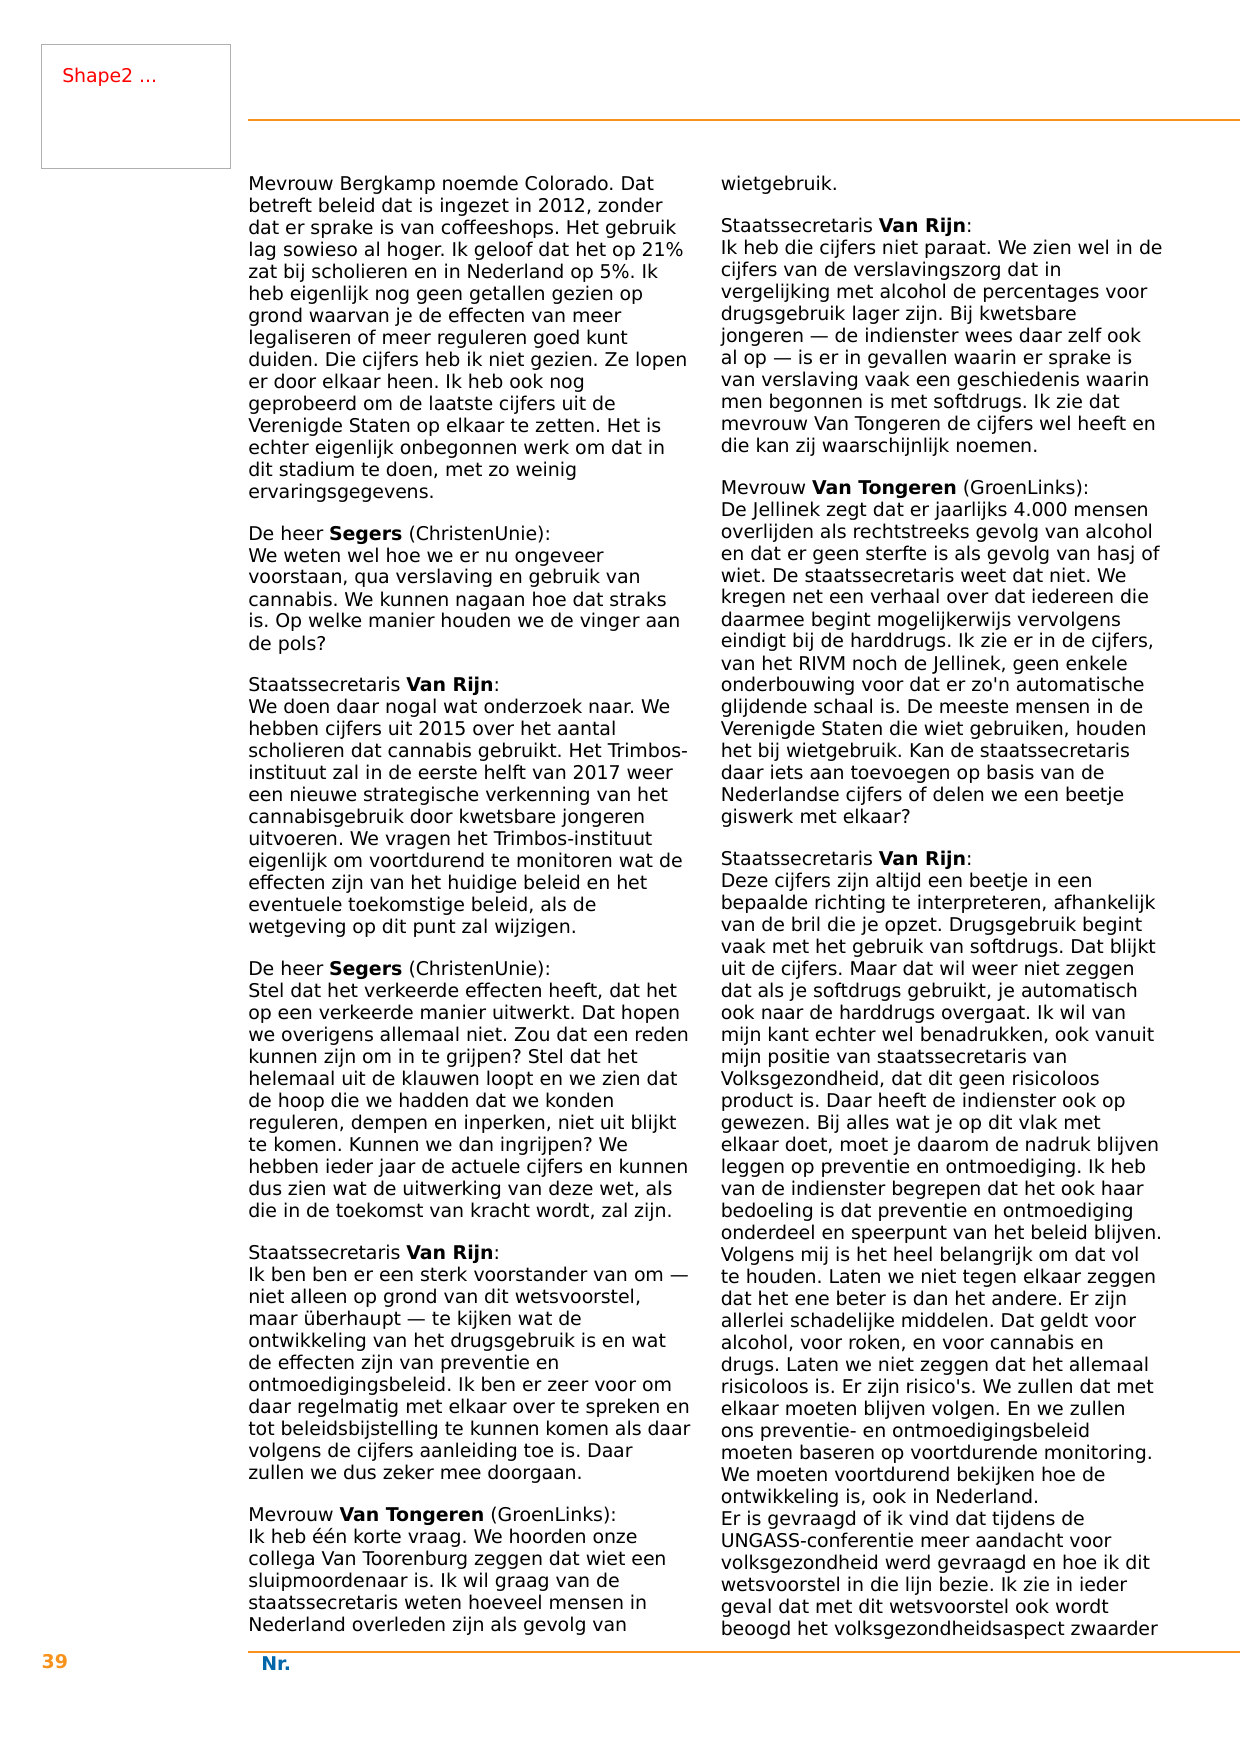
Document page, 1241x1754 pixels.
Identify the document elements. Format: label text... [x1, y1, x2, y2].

text wietgebruik. [721, 173, 1163, 195]
text Ik heb één korte vraag. We hoorden onze collega Van Toorenburg zeggen dat wiet een sluipmoordenaar is. Ik wil graag van de staatssecretaris weten hoeveel mensen in Nederland overleden zijn als gevolg van [248, 1526, 691, 1636]
text Mevrouw Van Tongeren (GroenLinks): [248, 1504, 691, 1526]
text Staatssecretaris Van Rijn: [721, 215, 1163, 237]
text Staatssecretaris Van Rijn: [248, 674, 691, 696]
text Ik ben ben er een sterk voorstander van om — niet alleen op grond van dit wetsvoorstel, maar überhaupt — te kijken wat de ontwikkeling van het drugsgebruik is en wat de effecten zijn van preventie en ontmoedigingsbeleid. Ik ben er zeer voor om daar regelmatig met elkaar over te spreken en tot beleidsbijstelling te kunnen komen als daar volgens de cijfers aanleiding toe is. Daar zullen we dus zeker mee doorgaan. [248, 1264, 691, 1484]
text Er is gevraagd of ik vind dat tijdens de UNGASS-conferentie meer aandacht voor volksgezondheid werd gevraagd en hoe ik dit wetsvoorstel in die lijn bezie. Ik zie in ieder geval dat met dit wetsvoorstel ook wordt beoogd het volksgezondheidsaspect zwaarder [721, 1508, 1163, 1639]
text Stel dat het verkeerde effecten heeft, dat het op een verkeerde manier uitwerkt. Dat hopen we overigens allemaal niet. Zou dat een reden kunnen zijn om in te grijpen? Stel dat het helemaal uit de klauwen loopt en we zien dat de hoop die we hadden dat we konden reguleren, dempen en inperken, niet uit blijkt te komen. Kunnen we dan ingrijpen? We hebben ieder jaar de actuele cijfers en kunnen dus zien wat de uitwerking van deze wet, als die in de toekomst van kracht wordt, zal zijn. [248, 980, 691, 1222]
text De Jellinek zegt dat er jaarlijks 4.000 mensen overlijden als rechtstreeks gevolg van alcohol en dat er geen sterfte is als gevolg van hasj of wiet. De staatssecretaris weet dat niet. We kregen net een verhaal over dat iedereen die daarmee begint mogelijkerwijs vervolgens eindigt bij de harddrugs. Ik zie er in de cijfers, van het RIVM noch de Jellinek, geen enkele onderbouwing voor dat er zo'n automatische glijdende schaal is. De meeste mensen in de Verenigde Staten die wiet gebruiken, houden het bij wietgebruik. Kan de staatssecretaris daar iets aan toevoegen op basis van de Nederlandse cijfers of delen we een beetje giswerk met elkaar? [721, 498, 1163, 828]
text Deze cijfers zijn altijd een beetje in een bepaalde richting te interpreteren, afhankelijk van de bril die je opzet. Drugsgebruik begint vaak met het gebruik van softdrugs. Dat blijkt uit de cijfers. Maar dat wil weer niet zeggen dat als je softdrugs gebruikt, je automatisch ook naar de harddrugs overgaat. Ik wil van mijn kant echter wel benadrukken, ook vanuit mijn positie van staatssecretaris van Volksgezondheid, dat dit geen risicoloos product is. Daar heeft de indienster ook op gewezen. Bij alles wat je op dit vlak met elkaar doet, moet je daarom de nadruk blijven leggen op preventie en ontmoediging. Ik heb van de indienster begrepen dat het ook haar bedoeling is dat preventie en ontmoediging onderdeel en speerpunt van het beleid blijven. Volgens mij is het heel belangrijk om dat vol te houden. Laten we niet tegen elkaar zeggen dat het ene beter is dan het andere. Er zijn allerlei schadelijke middelen. Dat geldt voor alcohol, voor roken, en voor cannabis en drugs. Laten we niet zeggen dat het allemaal risicoloos is. Er zijn risico's. We zullen dat met elkaar moeten blijven volgen. En we zullen ons preventie- en ontmoedigingsbeleid moeten baseren op voortdurende monitoring. We moeten voortdurend bekijken hoe de ontwikkeling is, ook in Nederland. [721, 870, 1163, 1508]
text Ik heb die cijfers niet paraat. We zien wel in de cijfers van de verslavingszorg dat in vergelijking met alcohol de percentages voor drugsgebruik lager zijn. Bij kwetsbare jongeren — de indienster wees daar zelf ook al op — is er in gevallen waarin er sprake is van verslaving vaak een geschiedenis waarin men begonnen is met softdrugs. Ik zie dat mevrouw Van Tongeren de cijfers wel heeft en die kan zij waarschijnlijk noemen. [721, 237, 1163, 457]
text Mevrouw Van Tongeren (GroenLinks): [721, 477, 1163, 498]
text Staatssecretaris Van Rijn: [248, 1242, 691, 1264]
text Staatssecretaris Van Rijn: [721, 848, 1163, 870]
text De heer Segers (ChristenUnie): [248, 958, 691, 980]
text We weten wel hoe we er nu ongeveer voorstaan, qua verslaving en gebruik van cannabis. We kunnen nagaan hoe dat straks is. Op welke manier houden we de vinger aan de pols? [248, 544, 691, 654]
text Mevrouw Bergkamp noemde Colorado. Dat betreft beleid dat is ingezet in 2012, zonder dat er sprake is van coffeeshops. Het gebruik lag sowieso al hoger. Ik geloof dat het op 21% zat bij scholieren en in Nederland op 5%. Ik heb eigenlijk nog geen getallen gezien op grond waarvan je de effecten van meer legaliseren of meer reguleren goed kunt duiden. Die cijfers heb ik niet gezien. Ze lopen er door elkaar heen. Ik heb ook nog geprobeerd om de laatste cijfers uit de Verenigde Staten op elkaar te zetten. Het is echter eigenlijk onbegonnen werk om dat in dit stadium te doen, met zo weinig ervaringsgegevens. [248, 173, 691, 502]
text We doen daar nogal wat onderzoek naar. We hebben cijfers uit 2015 over het aantal scholieren dat cannabis gebruikt. Het Trimbos-instituut zal in de eerste helft van 2017 weer een nieuwe strategische verkenning van het cannabisgebruik door kwetsbare jongeren uitvoeren. We vragen het Trimbos-instituut eigenlijk om voortdurend te monitoren wat de effecten zijn van het huidige beleid en het eventuele toekomstige beleid, als de wetgeving op dit punt zal wijzigen. [248, 696, 691, 938]
text De heer Segers (ChristenUnie): [248, 522, 691, 544]
